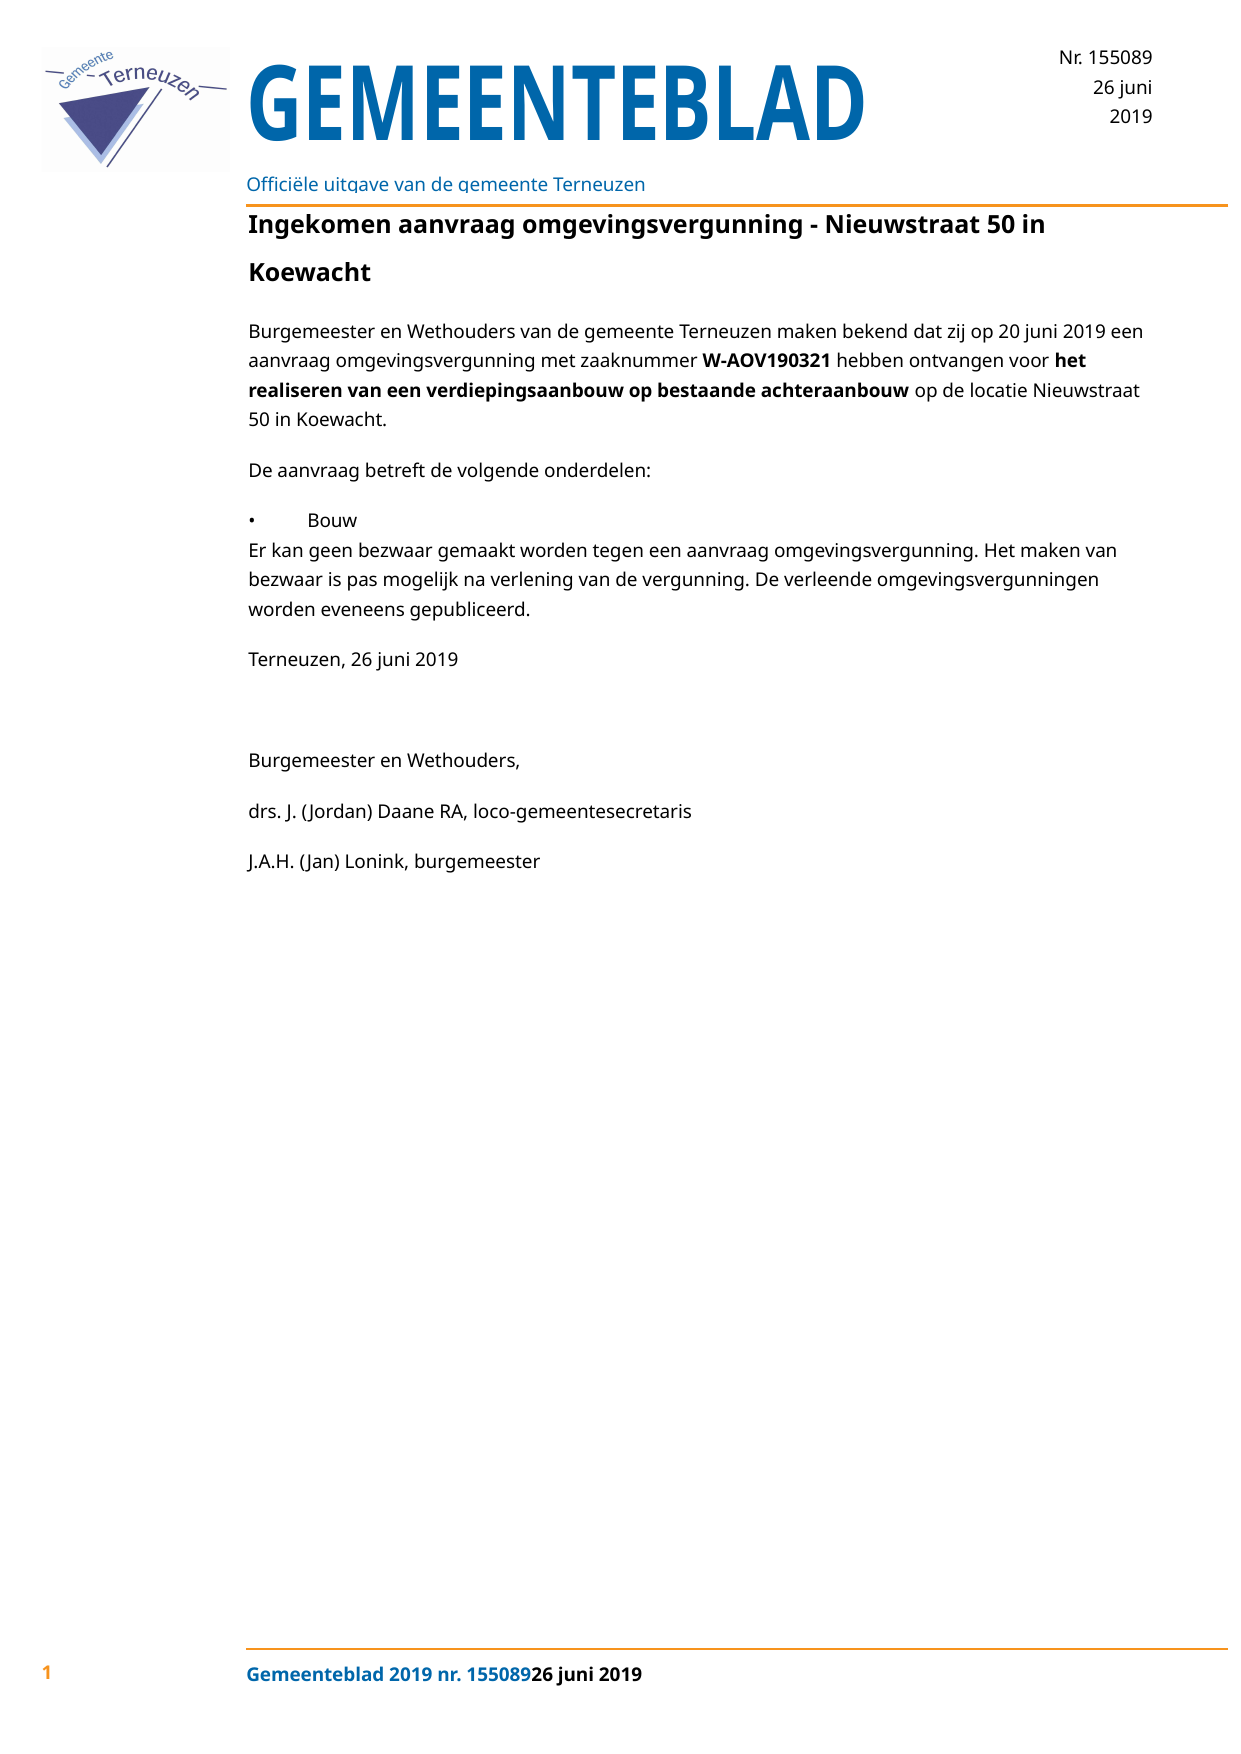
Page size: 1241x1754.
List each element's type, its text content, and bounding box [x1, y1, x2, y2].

text Burgemeester en Wethouders van de gemeente Terneuzen maken bekend dat zij op 20 juni 2019 een aanvraag omgevingsvergunning met zaaknummer W-AOV190321 hebben ontvangen voor het realiseren van een verdiepingsaanbouw op bestaande achteraanbouw op de locatie Nieuwstraat 50 in Koewacht. [248, 318, 1152, 432]
text J.A.H. (Jan) Lonink, burgemeester [248, 848, 1152, 874]
text Terneuzen, 26 juni 2019 [248, 647, 1152, 672]
picture [41, 47, 231, 172]
text Er kan geen bezwaar gemaakt worden tegen een aanvraag omgevingsvergunning. Het maken van bezwaar is pas mogelijk na verlening van de vergunning. De verleende omgevingsvergunningen worden eveneens gepubliceerd. [248, 537, 1152, 622]
text Burgemeester en Wethouders, [248, 747, 1152, 773]
list Bouw [248, 507, 1152, 533]
text De aanvraag betreft de volgende onderdelen: [248, 457, 1152, 483]
text drs. J. (Jordan) Daane RA, loco-gemeentesecretaris [248, 798, 1152, 824]
text Ingekomen aanvraag omgevingsvergunning - Nieuwstraat 50 in Koewacht [248, 207, 1152, 288]
